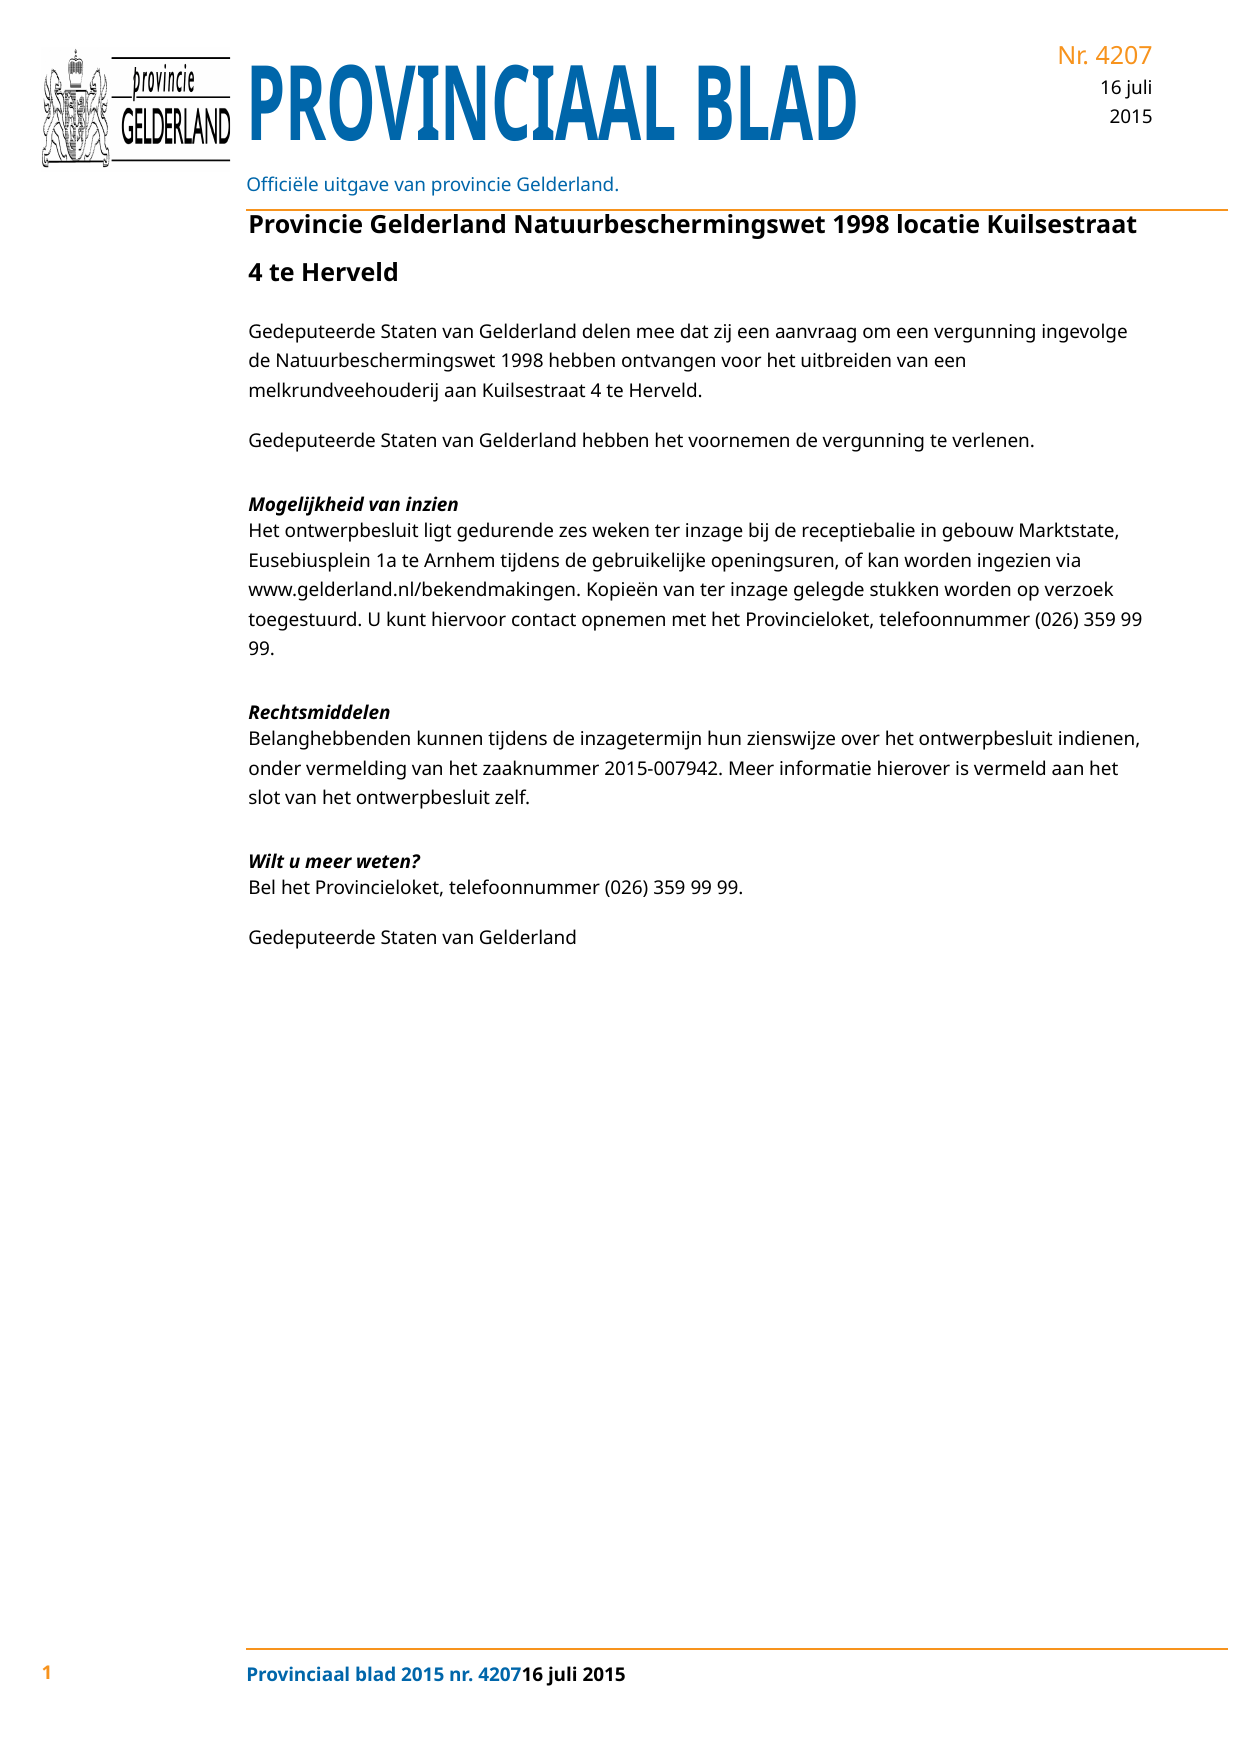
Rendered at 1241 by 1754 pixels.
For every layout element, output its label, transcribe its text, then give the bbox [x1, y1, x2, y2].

text Bel het Provincieloket, telefoonnummer (026) 359 99 99. [248, 874, 1152, 900]
text Gedeputeerde Staten van Gelderland delen mee dat zij een aanvraag om een vergunning ingevolge de Natuurbeschermingswet 1998 hebben ontvangen voor het uitbreiden van een melkrundveehouderij aan Kuilsestraat 4 te Herveld. [248, 318, 1152, 403]
text Het ontwerpbesluit ligt gedurende zes weken ter inzage bij de receptiebalie in gebouw Marktstate, Eusebiusplein 1a te Arnhem tijdens de gebruikelijke openingsuren, of kan worden ingezien via www.gelderland.nl/bekendmakingen. Kopieën van ter inzage gelegde stukken worden op verzoek toegestuurd. U kunt hiervoor contact opnemen met het Provincieloket, telefoonnummer (026) 359 99 99. [248, 517, 1152, 661]
text Wilt u meer weten? [248, 848, 1152, 874]
text Belanghebbenden kunnen tijdens de inzagetermijn hun zienswijze over het ontwerpbesluit indienen, onder vermelding van het zaaknummer 2015-007942. Meer informatie hierover is vermeld aan het slot van het ontwerpbesluit zelf. [248, 725, 1152, 810]
text Provincie Gelderland Natuurbeschermingswet 1998 locatie Kuilsestraat 4 te Herveld [248, 211, 1152, 288]
text Gedeputeerde Staten van Gelderland hebben het voornemen de vergunning te verlenen. [248, 427, 1152, 453]
text Mogelijkheid van inzien [248, 491, 1152, 517]
picture [41, 47, 231, 172]
text Rechtsmiddelen [248, 699, 1152, 725]
text Gedeputeerde Staten van Gelderland [248, 924, 1152, 950]
